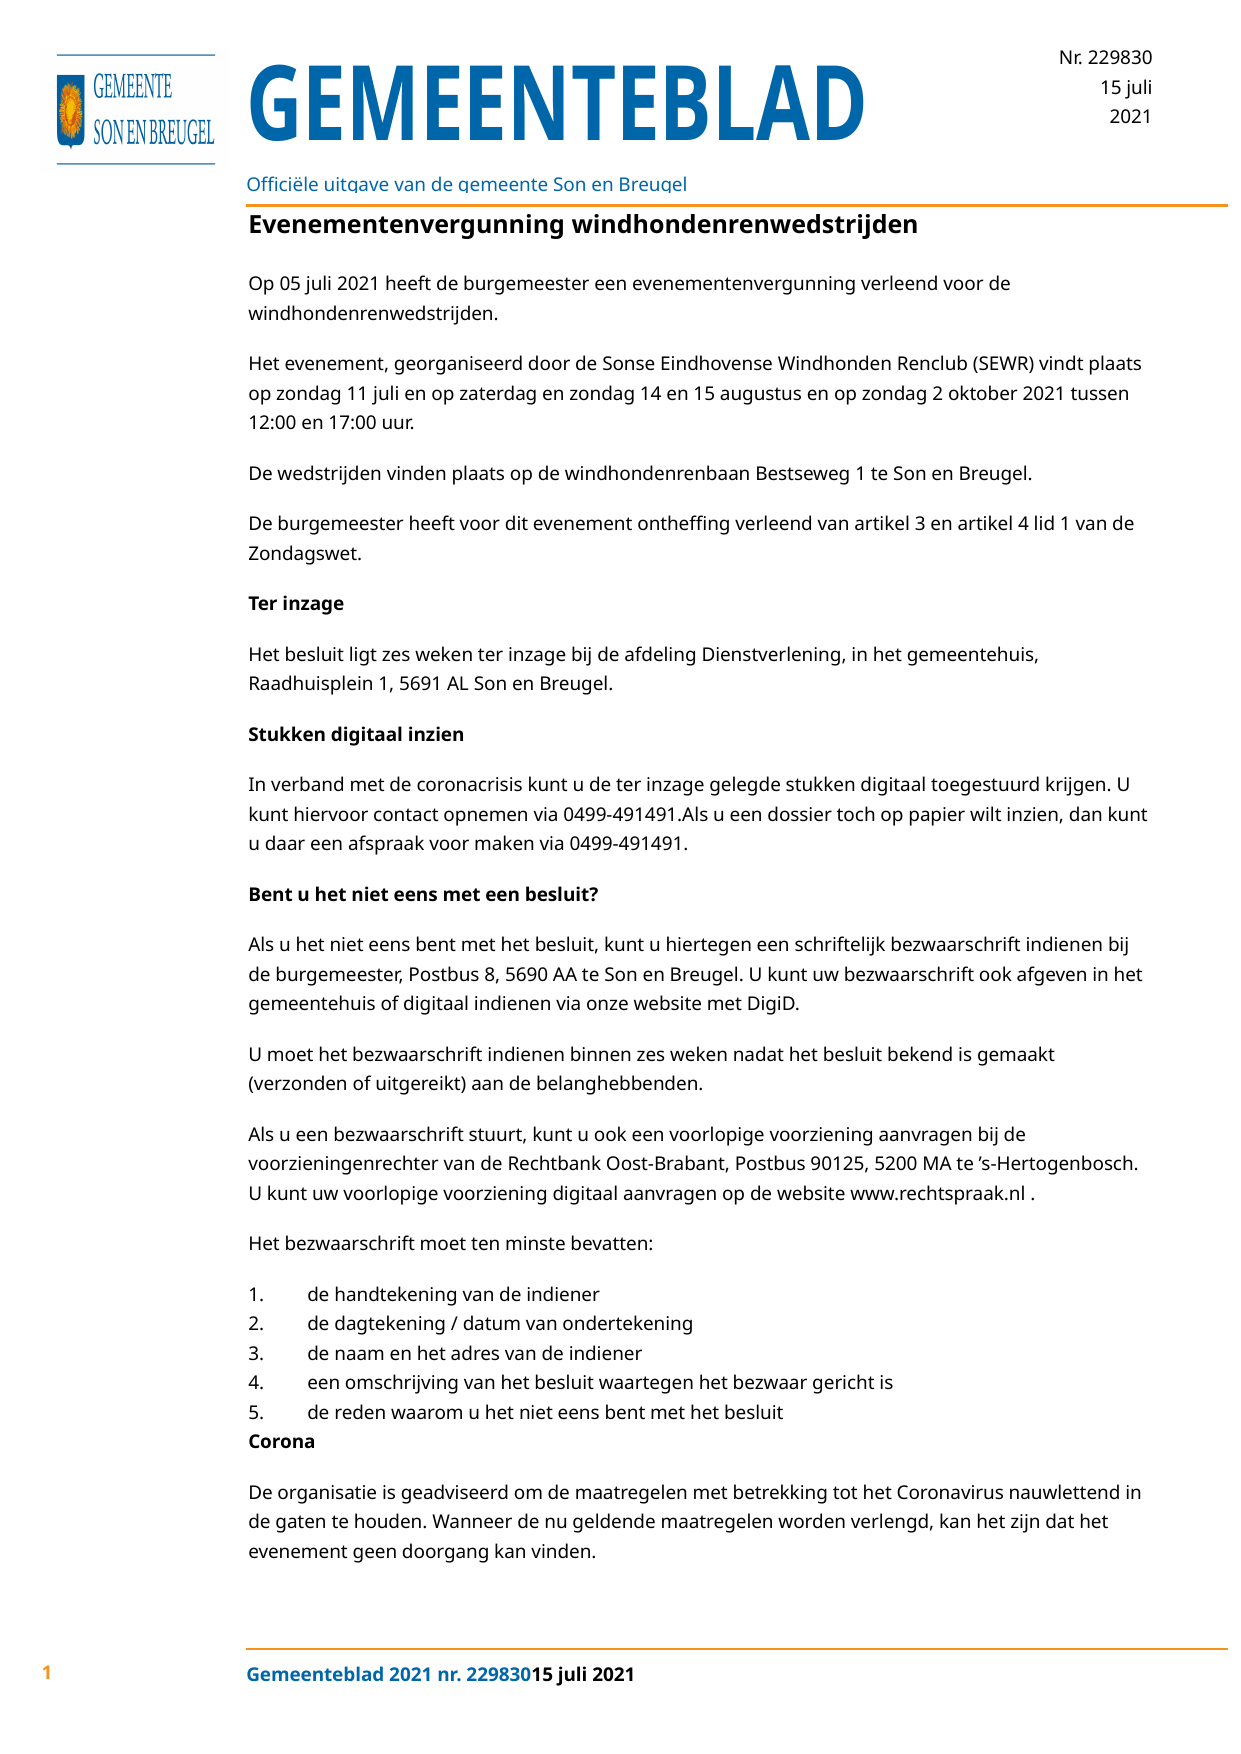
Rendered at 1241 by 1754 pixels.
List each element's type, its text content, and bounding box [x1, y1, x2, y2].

list een omschrijving van het besluit waartegen het bezwaar gericht is [248, 1369, 1152, 1395]
list de reden waarom u het niet eens bent met het besluit [248, 1399, 1152, 1425]
text Het besluit ligt zes weken ter inzage bij de afdeling Dienstverlening, in het gemeentehuis, Raadhuisplein 1, 5691 AL Son en Breugel. [248, 641, 1152, 696]
text Stukken digitaal inzien [248, 721, 1152, 746]
text Bent u het niet eens met een besluit? [248, 881, 1152, 906]
text De organisatie is geadviseerd om de maatregelen met betrekking tot het Coronavirus nauwlettend in de gaten te houden. Wanneer de nu geldende maatregelen worden verlengd, kan het zijn dat het evenement geen doorgang kan vinden. [248, 1479, 1152, 1564]
text Als u een bezwaarschrift stuurt, kunt u ook een voorlopige voorziening aanvragen bij de voorzieningenrechter van de Rechtbank Oost-Brabant, Postbus 90125, 5200 MA te ’s-Hertogenbosch. U kunt uw voorlopige voorziening digitaal aanvragen op de website www.rechtspraak.nl . [248, 1121, 1152, 1206]
text Op 05 juli 2021 heeft de burgemeester een evenementenvergunning verleend voor de windhondenrenwedstrijden. [248, 270, 1152, 326]
picture [41, 47, 231, 172]
text Het bezwaarschrift moet ten minste bevatten: [248, 1230, 1152, 1256]
text Ter inzage [248, 590, 1152, 616]
text Het evenement, georganiseerd door de Sonse Eindhovense Windhonden Renclub (SEWR) vindt plaats op zondag 11 juli en op zaterdag en zondag 14 en 15 augustus en op zondag 2 oktober 2021 tussen 12:00 en 17:00 uur. [248, 350, 1152, 435]
text De burgemeester heeft voor dit evenement ontheffing verleend van artikel 3 en artikel 4 lid 1 van de Zondagswet. [248, 510, 1152, 566]
list de handtekening van de indiener [248, 1281, 1152, 1306]
text De wedstrijden vinden plaats op de windhondenrenbaan Bestseweg 1 te Son en Breugel. [248, 460, 1152, 486]
text Evenementenvergunning windhondenrenwedstrijden [248, 207, 1152, 241]
text U moet het bezwaarschrift indienen binnen zes weken nadat het besluit bekend is gemaakt (verzonden of uitgereikt) aan de belanghebbenden. [248, 1041, 1152, 1096]
list de naam en het adres van de indiener [248, 1340, 1152, 1366]
list de dagtekening / datum van ondertekening [248, 1310, 1152, 1336]
text Als u het niet eens bent met het besluit, kunt u hiertegen een schriftelijk bezwaarschrift indienen bij de burgemeester, Postbus 8, 5690 AA te Son en Breugel. U kunt uw bezwaarschrift ook afgeven in het gemeentehuis of digitaal indienen via onze website met DigiD. [248, 931, 1152, 1016]
text In verband met de coronacrisis kunt u de ter inzage gelegde stukken digitaal toegestuurd krijgen. U kunt hiervoor contact opnemen via 0499-491491.Als u een dossier toch op papier wilt inzien, dan kunt u daar een afspraak voor maken via 0499-491491. [248, 771, 1152, 856]
text Corona [248, 1429, 1152, 1454]
